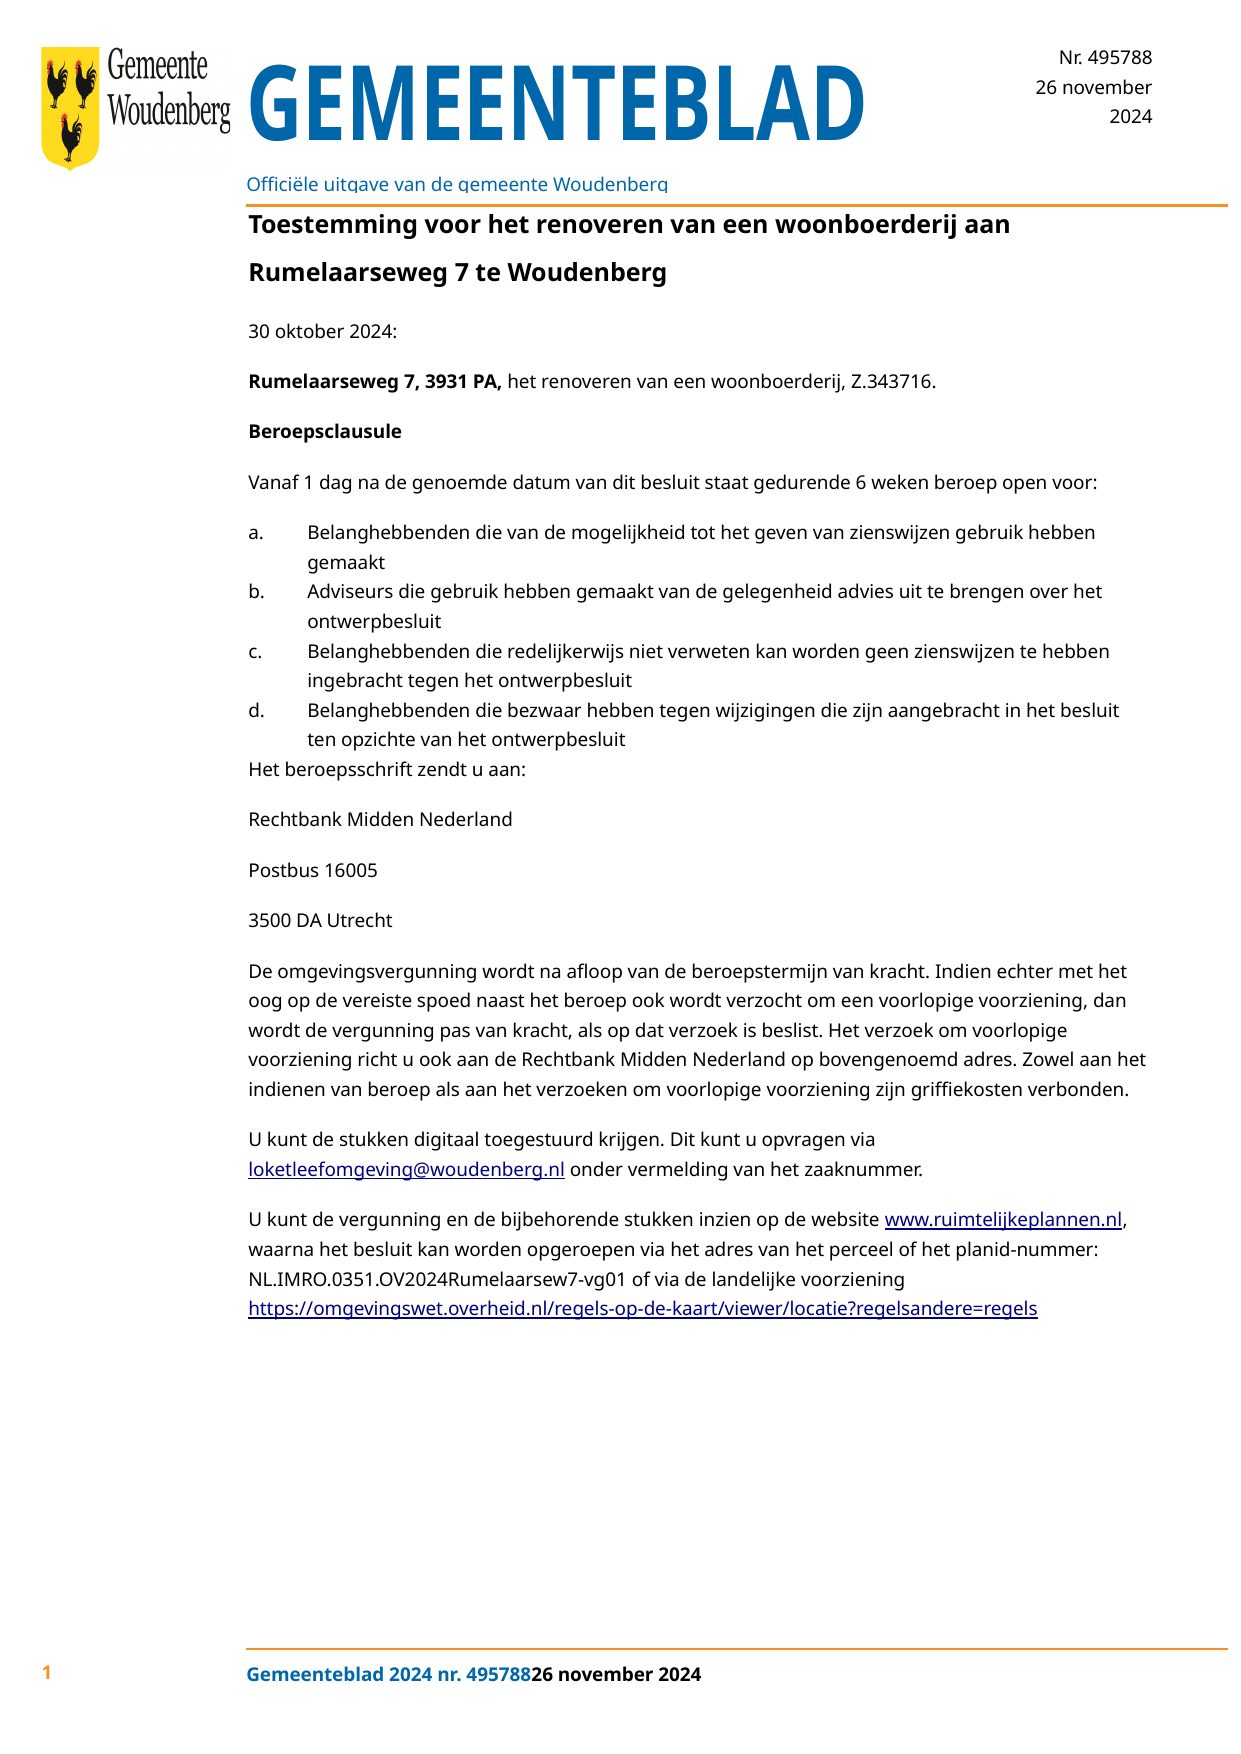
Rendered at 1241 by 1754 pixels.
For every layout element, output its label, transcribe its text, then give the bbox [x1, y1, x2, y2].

text De omgevingsvergunning wordt na afloop van de beroepstermijn van kracht. Indien echter met het oog op de vereiste spoed naast het beroep ook wordt verzocht om een voorlopige voorziening, dan wordt de vergunning pas van kracht, als op dat verzoek is beslist. Het verzoek om voorlopige voorziening richt u ook aan de Rechtbank Midden Nederland op bovengenoemd adres. Zowel aan het indienen van beroep als aan het verzoeken om voorlopige voorziening zijn griffiekosten verbonden. [248, 958, 1152, 1102]
text Het beroepsschrift zendt u aan: [248, 756, 1152, 782]
text 30 oktober 2024: [248, 318, 1152, 344]
text U kunt de stukken digitaal toegestuurd krijgen. Dit kunt u opvragen via loketleefomgeving@woudenberg.nl onder vermelding van het zaaknummer. [248, 1127, 1152, 1182]
list Belanghebbenden die redelijkerwijs niet verweten kan worden geen zienswijzen te hebben ingebracht tegen het ontwerpbesluit [248, 638, 1152, 693]
text Rechtbank Midden Nederland [248, 807, 1152, 832]
list Belanghebbenden die van de mogelijkheid tot het geven van zienswijzen gebruik hebben gemaakt [248, 519, 1152, 575]
text 3500 DA Utrecht [248, 907, 1152, 933]
text U kunt de vergunning en de bijbehorende stukken inzien op de website www.ruimtelijkeplannen.nl, waarna het besluit kan worden opgeroepen via het adres van het perceel of het planid-nummer: NL.IMRO.0351.OV2024Rumelaarsew7-vg01 of via de landelijke voorziening https://omgevingswet.overheid.nl/regels-op-de-kaart/viewer/locatie?regelsandere=regels [248, 1207, 1152, 1321]
text Vanaf 1 dag na de genoemde datum van dit besluit staat gedurende 6 weken beroep open voor: [248, 469, 1152, 495]
text Postbus 16005 [248, 857, 1152, 883]
picture [41, 47, 231, 172]
list Belanghebbenden die bezwaar hebben tegen wijzigingen die zijn aangebracht in het besluit ten opzichte van het ontwerpbesluit [248, 697, 1152, 752]
list Adviseurs die gebruik hebben gemaakt van de gelegenheid advies uit te brengen over het ontwerpbesluit [248, 579, 1152, 634]
text Beroepsclausule [248, 419, 1152, 444]
text Toestemming voor het renoveren van een woonboerderij aan Rumelaarseweg 7 te Woudenberg [248, 207, 1152, 288]
text Rumelaarseweg 7, 3931 PA, het renoveren van een woonboerderij, Z.343716. [248, 368, 1152, 394]
